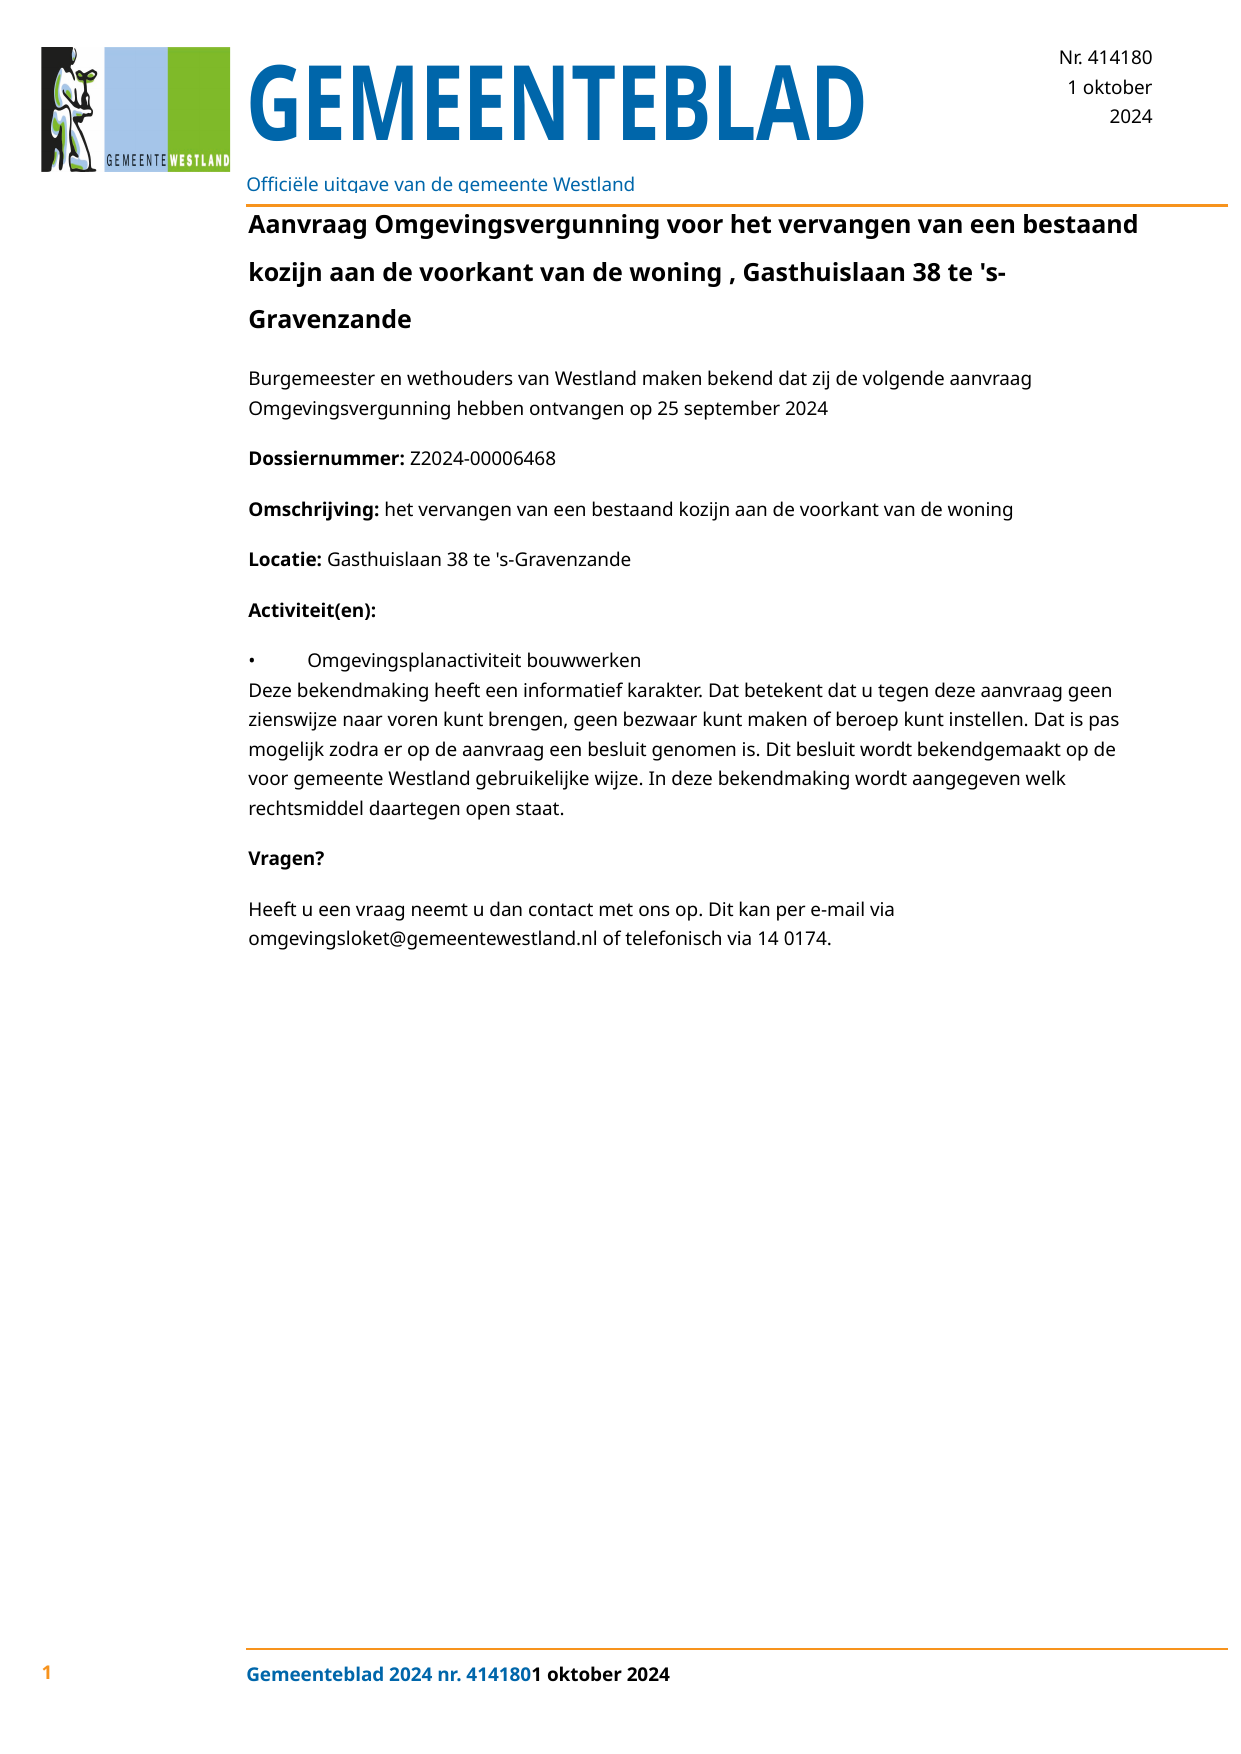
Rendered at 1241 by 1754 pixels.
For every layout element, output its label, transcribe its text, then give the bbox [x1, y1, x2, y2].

text Vragen? [248, 846, 1152, 871]
text Activiteit(en): [248, 597, 1152, 622]
list Omgevingsplanactiviteit bouwwerken [248, 647, 1152, 673]
text Dossiernummer: Z2024-00006468 [248, 446, 1152, 471]
text Heeft u een vraag neemt u dan contact met ons op. Dit kan per e-mail via omgevingsloket@gemeentewestland.nl of telefonisch via 14 0174. [248, 896, 1152, 951]
picture [41, 47, 231, 172]
text Deze bekendmaking heeft een informatief karakter. Dat betekent dat u tegen deze aanvraag geen zienswijze naar voren kunt brengen, geen bezwaar kunt maken of beroep kunt instellen. Dat is pas mogelijk zodra er op de aanvraag een besluit genomen is. Dit besluit wordt bekendgemaakt op de voor gemeente Westland gebruikelijke wijze. In deze bekendmaking wordt aangegeven welk rechtsmiddel daartegen open staat. [248, 677, 1152, 821]
text Omschrijving: het vervangen van een bestaand kozijn aan de voorkant van de woning [248, 496, 1152, 522]
text Locatie: Gasthuislaan 38 te 's-Gravenzande [248, 546, 1152, 572]
text Burgemeester en wethouders van Westland maken bekend dat zij de volgende aanvraag Omgevingsvergunning hebben ontvangen op 25 september 2024 [248, 366, 1152, 421]
text Aanvraag Omgevingsvergunning voor het vervangen van een bestaand kozijn aan de voorkant van de woning , Gasthuislaan 38 te 's-Gravenzande [248, 207, 1152, 336]
